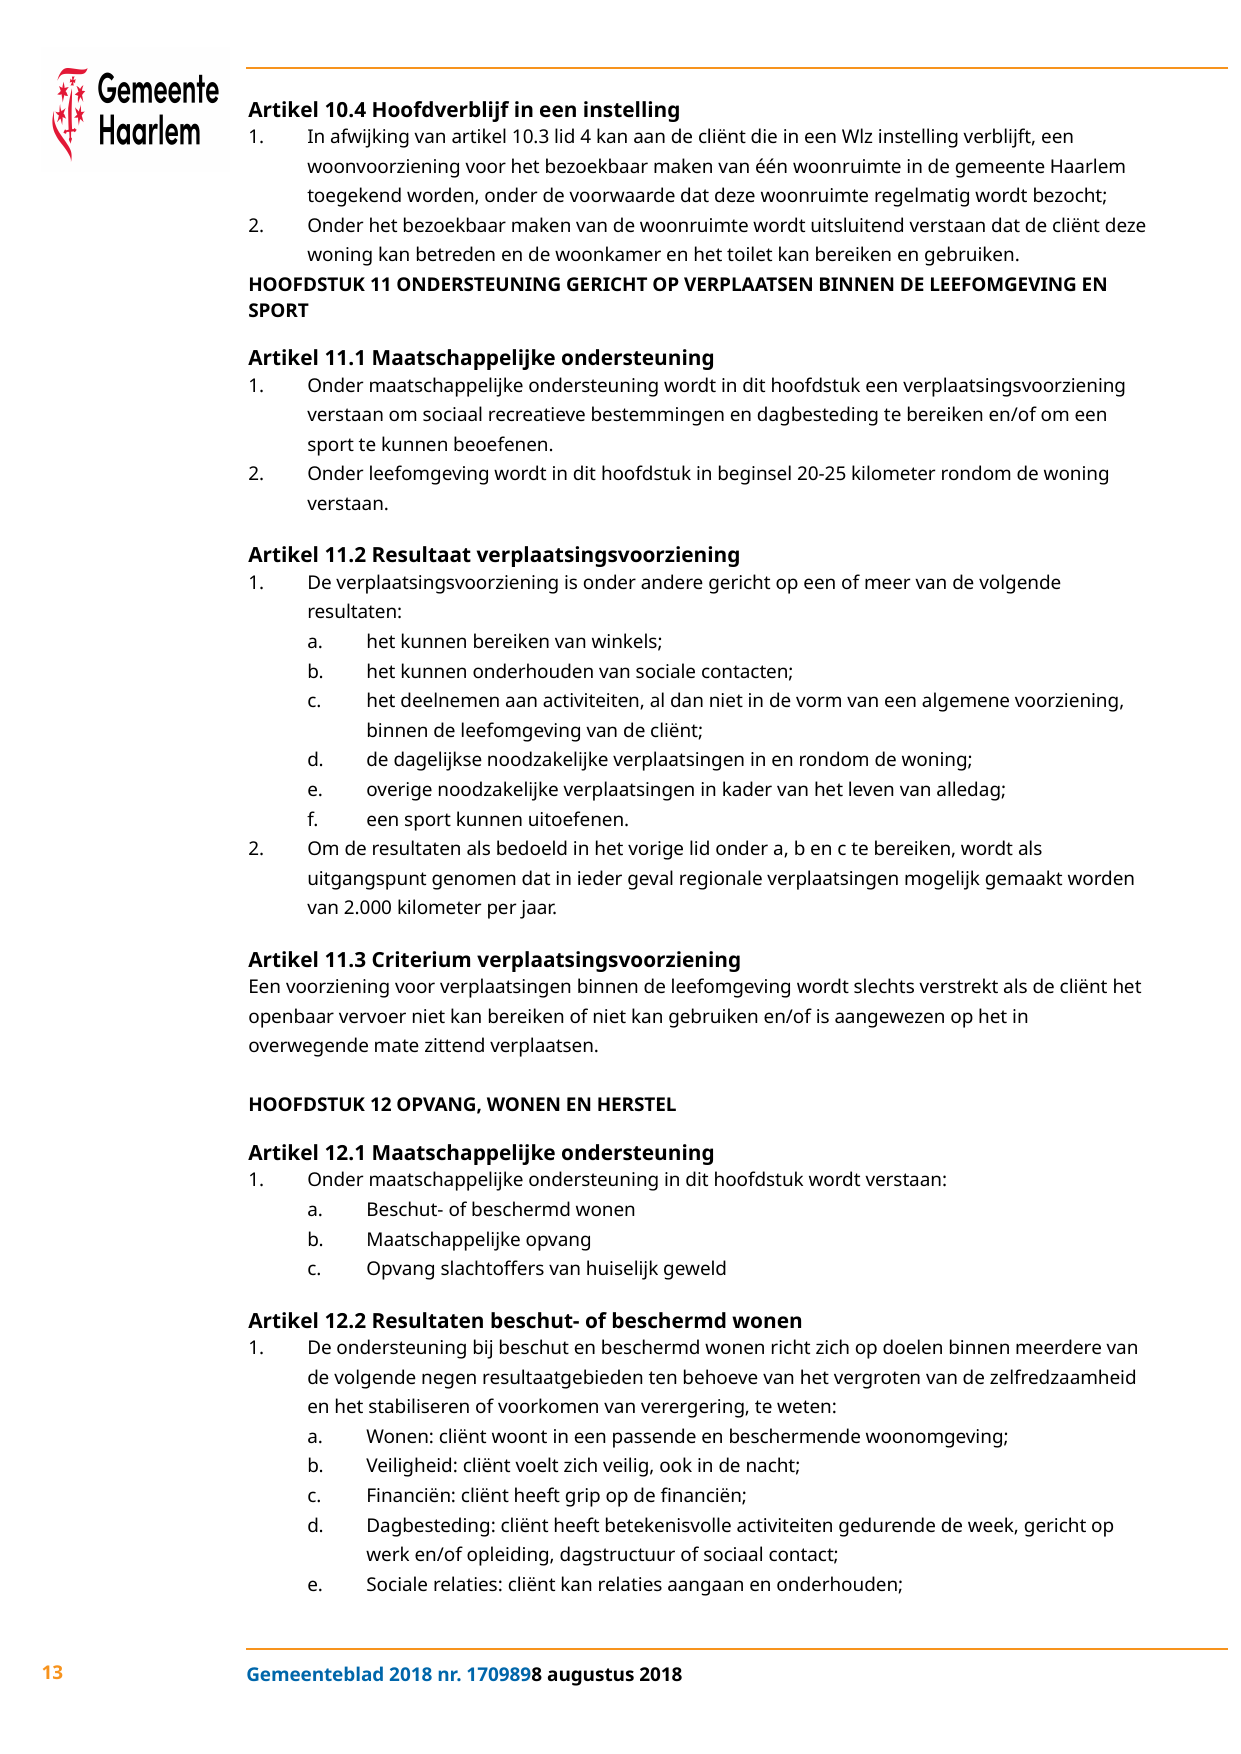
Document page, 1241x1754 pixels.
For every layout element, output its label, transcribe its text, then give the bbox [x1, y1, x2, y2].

list Veiligheid: cliënt voelt zich veilig, ook in de nacht; [307, 1453, 1152, 1478]
list Onder maatschappelijke ondersteuning in dit hoofdstuk wordt verstaan: [248, 1167, 1152, 1192]
list Financiën: cliënt heeft grip op de financiën; [307, 1482, 1152, 1508]
text Artikel 11.3 Criterium verplaatsingsvoorziening [248, 945, 1152, 973]
list Wonen: cliënt woont in een passende en beschermende woonomgeving; [307, 1423, 1152, 1449]
text Artikel 10.4 Hoofdverblijf in een instelling [248, 95, 1152, 123]
list De verplaatsingsvoorziening is onder andere gericht op een of meer van de volgende resultaten: [248, 569, 1152, 624]
list de dagelijkse noodzakelijke verplaatsingen in en rondom de woning; [307, 747, 1152, 772]
text HOOFDSTUK 12 OPVANG, WONEN EN HERSTEL [248, 1092, 1152, 1117]
list overige noodzakelijke verplaatsingen in kader van het leven van alledag; [307, 776, 1152, 802]
list Dagbesteding: cliënt heeft betekenisvolle activiteiten gedurende de week, gericht op werk en/of opleiding, dagstructuur of sociaal contact; [307, 1512, 1152, 1567]
list het kunnen onderhouden van sociale contacten; [307, 658, 1152, 683]
list Beschut- of beschermd wonen [307, 1196, 1152, 1222]
list een sport kunnen uitoefenen. [307, 806, 1152, 831]
list het kunnen bereiken van winkels; [307, 628, 1152, 654]
list het deelnemen aan activiteiten, al dan niet in de vorm van een algemene voorziening, binnen de leefomgeving van de cliënt; [307, 687, 1152, 743]
picture [41, 47, 231, 172]
list Onder het bezoekbaar maken van de woonruimte wordt uitsluitend verstaan dat de cliënt deze woning kan betreden en de woonkamer en het toilet kan bereiken en gebruiken. [248, 212, 1152, 267]
list Om de resultaten als bedoeld in het vorige lid onder a, b en c te bereiken, wordt als uitgangspunt genomen dat in ieder geval regionale verplaatsingen mogelijk gemaakt worden van 2.000 kilometer per jaar. [248, 835, 1152, 920]
list Opvang slachtoffers van huiselijk geweld [307, 1255, 1152, 1281]
text HOOFDSTUK 11 ONDERSTEUNING GERICHT OP VERPLAATSEN BINNEN DE LEEFOMGEVING EN SPORT [248, 271, 1152, 323]
list Sociale relaties: cliënt kan relaties aangaan en onderhouden; [307, 1571, 1152, 1597]
text Artikel 11.1 Maatschappelijke ondersteuning [248, 343, 1152, 372]
list Onder leefomgeving wordt in dit hoofdstuk in beginsel 20-25 kilometer rondom de woning verstaan. [248, 461, 1152, 516]
text Artikel 11.2 Resultaat verplaatsingsvoorziening [248, 541, 1152, 569]
text Artikel 12.1 Maatschappelijke ondersteuning [248, 1138, 1152, 1167]
text Een voorziening voor verplaatsingen binnen de leefomgeving wordt slechts verstrekt als de cliënt het openbaar vervoer niet kan bereiken of niet kan gebruiken en/of is aangewezen op het in overwegende mate zittend verplaatsen. [248, 973, 1152, 1058]
list Onder maatschappelijke ondersteuning wordt in dit hoofdstuk een verplaatsingsvoorziening verstaan om sociaal recreatieve bestemmingen en dagbesteding te bereiken en/of om een sport te kunnen beoefenen. [248, 372, 1152, 457]
list De ondersteuning bij beschut en beschermd wonen richt zich op doelen binnen meerdere van de volgende negen resultaatgebieden ten behoeve van het vergroten van de zelfredzaamheid en het stabiliseren of voorkomen van verergering, te weten: [248, 1334, 1152, 1419]
text Artikel 12.2 Resultaten beschut- of beschermd wonen [248, 1306, 1152, 1334]
list In afwijking van artikel 10.3 lid 4 kan aan de cliënt die in een Wlz instelling verblijft, een woonvoorziening voor het bezoekbaar maken van één woonruimte in de gemeente Haarlem toegekend worden, onder de voorwaarde dat deze woonruimte regelmatig wordt bezocht; [248, 123, 1152, 208]
list Maatschappelijke opvang [307, 1226, 1152, 1252]
